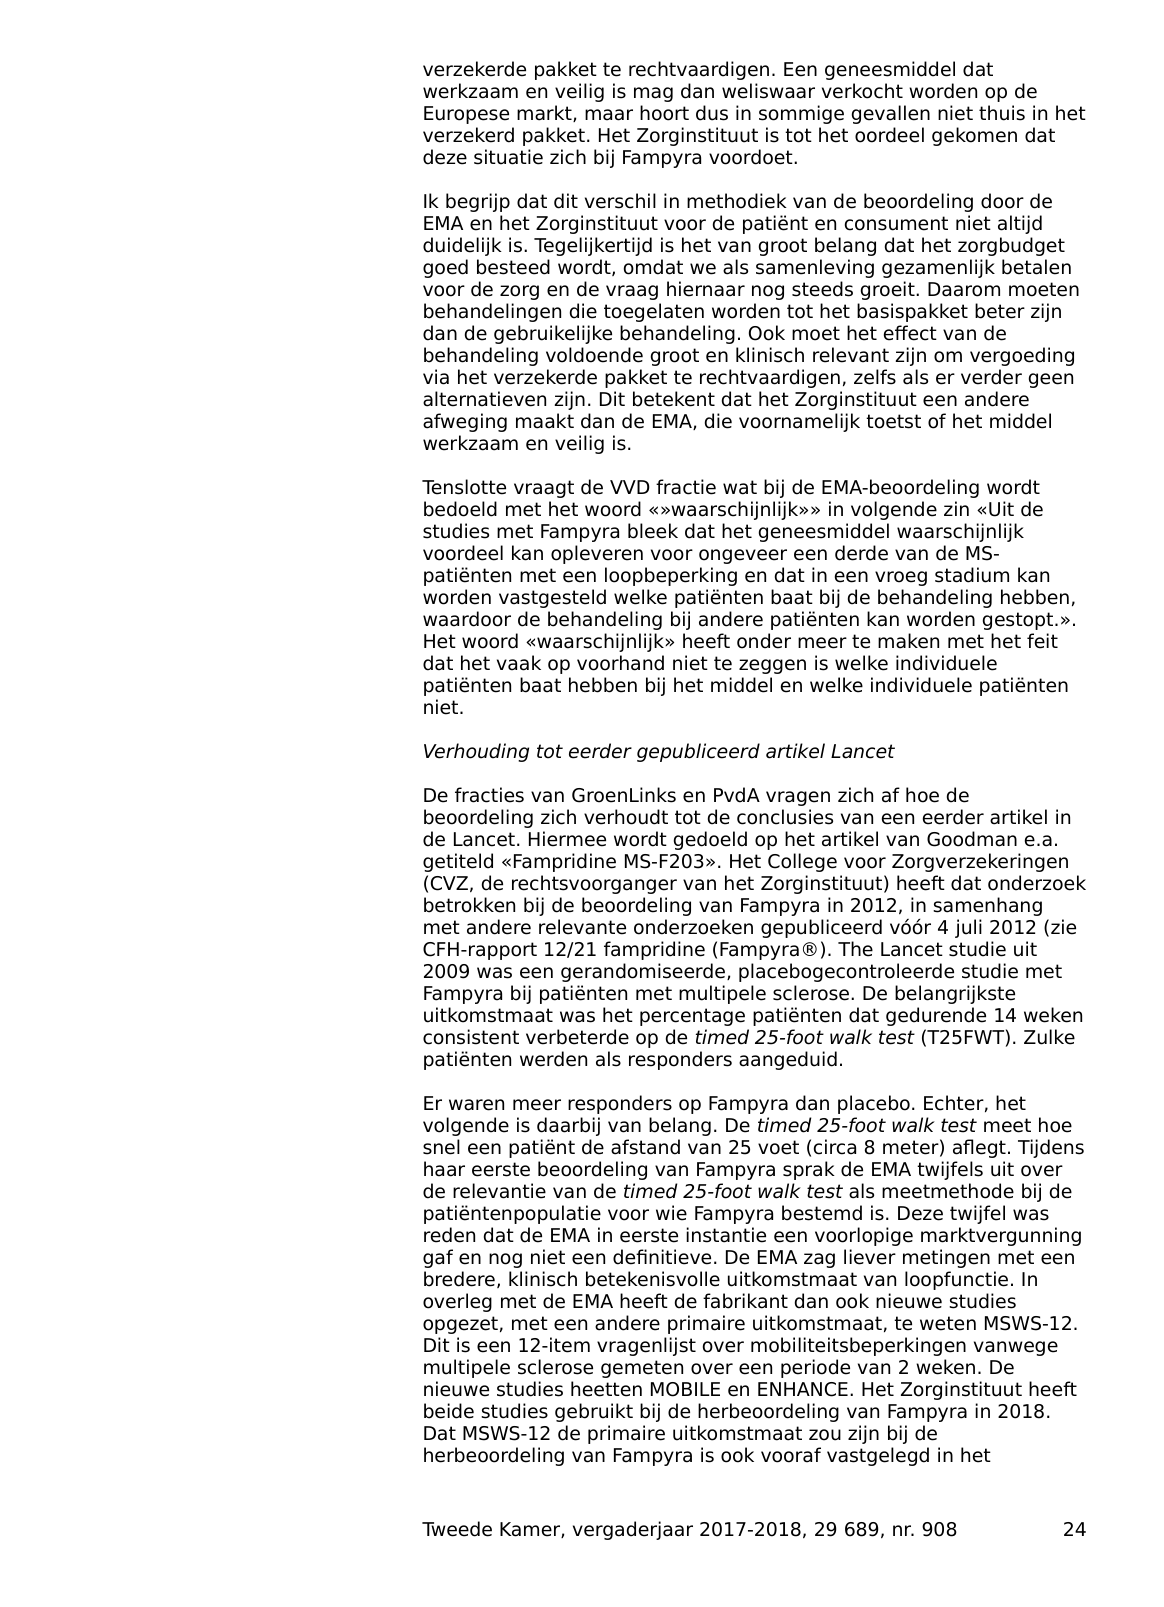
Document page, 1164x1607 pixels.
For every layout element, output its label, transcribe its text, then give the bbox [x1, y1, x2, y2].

text De fracties van GroenLinks en PvdA vragen zich af hoe de beoordeling zich verhoudt tot de conclusies van een eerder artikel in de Lancet. Hiermee wordt gedoeld op het artikel van Goodman e.a. getiteld «Fampridine MS-F203». Het College voor Zorgverzekeringen (CVZ, de rechtsvoorganger van het Zorginstituut) heeft dat onderzoek betrokken bij de beoordeling van Fampyra in 2012, in samenhang met andere relevante onderzoeken gepubliceerd vóór 4 juli 2012 (zie CFH-rapport 12/21 fampridine (Fampyra®). The Lancet studie uit 2009 was een gerandomiseerde, placebogecontroleerde studie met Fampyra bij patiënten met multipele sclerose. De belangrijkste uitkomstmaat was het percentage patiënten dat gedurende 14 weken consistent verbeterde op de timed 25-foot walk test (T25FWT). Zulke patiënten werden als responders aangeduid. [422, 785, 1087, 1071]
text verzekerde pakket te rechtvaardigen. Een geneesmiddel dat werkzaam en veilig is mag dan weliswaar verkocht worden op de Europese markt, maar hoort dus in sommige gevallen niet thuis in het verzekerd pakket. Het Zorginstituut is tot het oordeel gekomen dat deze situatie zich bij Fampyra voordoet. [422, 59, 1087, 169]
text Ik begrijp dat dit verschil in methodiek van de beoordeling door de EMA en het Zorginstituut voor de patiënt en consument niet altijd duidelijk is. Tegelijkertijd is het van groot belang dat het zorgbudget goed besteed wordt, omdat we als samenleving gezamenlijk betalen voor de zorg en de vraag hiernaar nog steeds groeit. Daarom moeten behandelingen die toegelaten worden tot het basispakket beter zijn dan de gebruikelijke behandeling. Ook moet het effect van de behandeling voldoende groot en klinisch relevant zijn om vergoeding via het verzekerde pakket te rechtvaardigen, zelfs als er verder geen alternatieven zijn. Dit betekent dat het Zorginstituut een andere afweging maakt dan de EMA, die voornamelijk toetst of het middel werkzaam en veilig is. [422, 191, 1087, 455]
text Tenslotte vraagt de VVD fractie wat bij de EMA-beoordeling wordt bedoeld met het woord «»waarschijnlijk»» in volgende zin «Uit de studies met Fampyra bleek dat het geneesmiddel waarschijnlijk voordeel kan opleveren voor ongeveer een derde van de MS-patiënten met een loopbeperking en dat in een vroeg stadium kan worden vastgesteld welke patiënten baat bij de behandeling hebben, waardoor de behandeling bij andere patiënten kan worden gestopt.». Het woord «waarschijnlijk» heeft onder meer te maken met het feit dat het vaak op voorhand niet te zeggen is welke individuele patiënten baat hebben bij het middel en welke individuele patiënten niet. [422, 477, 1087, 719]
subtitle Verhouding tot eerder gepubliceerd artikel Lancet [422, 741, 1087, 763]
text Er waren meer responders op Fampyra dan placebo. Echter, het volgende is daarbij van belang. De timed 25-foot walk test meet hoe snel een patiënt de afstand van 25 voet (circa 8 meter) aflegt. Tijdens haar eerste beoordeling van Fampyra sprak de EMA twijfels uit over de relevantie van de timed 25-foot walk test als meetmethode bij de patiëntenpopulatie voor wie Fampyra bestemd is. Deze twijfel was reden dat de EMA in eerste instantie een voorlopige marktvergunning gaf en nog niet een definitieve. De EMA zag liever metingen met een bredere, klinisch betekenisvolle uitkomstmaat van loopfunctie. In overleg met de EMA heeft de fabrikant dan ook nieuwe studies opgezet, met een andere primaire uitkomstmaat, te weten MSWS-12. Dit is een 12-item vragenlijst over mobiliteitsbeperkingen vanwege multipele sclerose gemeten over een periode van 2 weken. De nieuwe studies heetten MOBILE en ENHANCE. Het Zorginstituut heeft beide studies gebruikt bij de herbeoordeling van Fampyra in 2018. Dat MSWS-12 de primaire uitkomstmaat zou zijn bij de herbeoordeling van Fampyra is ook vooraf vastgelegd in het [422, 1093, 1087, 1467]
